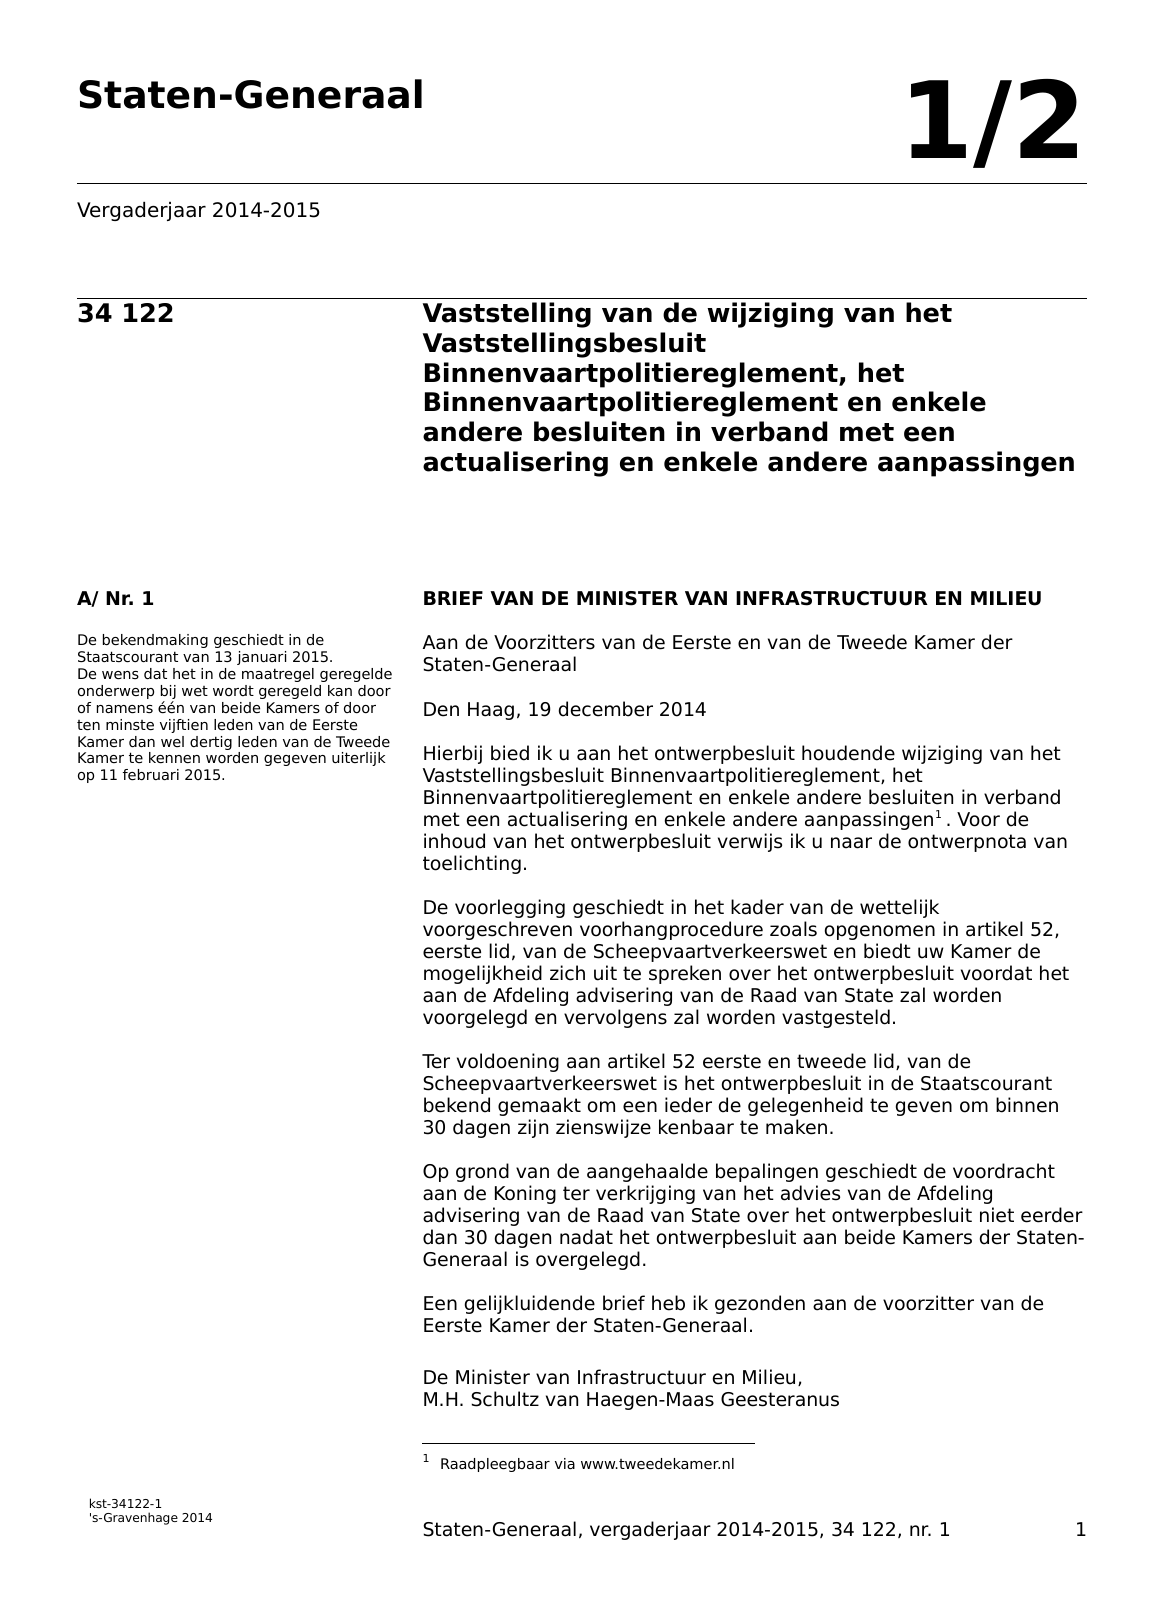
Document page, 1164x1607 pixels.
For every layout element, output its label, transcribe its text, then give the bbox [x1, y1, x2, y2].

text Op grond van de aangehaalde bepalingen geschiedt de voordracht aan de Koning ter verkrijging van het advies van de Afdeling advisering van de Raad van State over het ontwerpbesluit niet eerder dan 30 dagen nadat het ontwerpbesluit aan beide Kamers der Staten-Generaal is overgelegd. [422, 1161, 1087, 1271]
text Raadpleegbaar via www.tweedekamer.nl [422, 1452, 1087, 1474]
text De voorlegging geschiedt in het kader van de wettelijk voorgeschreven voorhangprocedure zoals opgenomen in artikel 52, eerste lid, van de Scheepvaartverkeerswet en biedt uw Kamer de mogelijkheid zich uit te spreken over het ontwerpbesluit voordat het aan de Afdeling advisering van de Raad van State zal worden voorgelegd en vervolgens zal worden vastgesteld. [422, 897, 1087, 1028]
text kst-34122-1 [88, 1497, 323, 1511]
text De wens dat het in de maatregel geregelde onderwerp bij wet wordt geregeld kan door of namens één van beide Kamers of door ten minste vijftien leden van de Eerste Kamer dan wel dertig leden van de Tweede Kamer te kennen worden gegeven uiterlijk op 11 februari 2015. [77, 666, 399, 784]
text Aan de Voorzitters van de Eerste en van de Tweede Kamer der Staten-Generaal [422, 632, 1087, 676]
table_header 1/2 [886, 59, 1087, 183]
text Den Haag, 19 december 2014 [422, 698, 1087, 720]
text Hierbij bied ik u aan het ontwerpbesluit houdende wijziging van het Vaststellingsbesluit Binnenvaartpolitiereglement, het Binnenvaartpolitiereglement en enkele andere besluiten in verband met een actualisering en enkele andere aanpassingen. Voor de inhoud van het ontwerpbesluit verwijs ik u naar de ontwerpnota van toelichting. [422, 743, 1087, 874]
text De Minister van Infrastructuur en Milieu, M.H. Schultz van Haegen-Maas Geesteranus [422, 1367, 1087, 1411]
table_cell Vergaderjaar 2014-2015 [77, 184, 1087, 298]
text De bekendmaking geschiedt in de Staatscourant van 13 januari 2015. [77, 632, 399, 666]
table_header Staten-Generaal [77, 59, 886, 183]
subtitle A/ Nr. 1 BRIEF VAN DE MINISTER VAN INFRASTRUCTUUR EN MILIEU [77, 588, 1087, 610]
subtitle 34 122 Vaststelling van de wijziging van het Vaststellingsbesluit Binnenvaartpolitiereglement, het Binnenvaartpolitiereglement en enkele andere besluiten in verband met een actualisering en enkele andere aanpassingen [77, 299, 1087, 477]
text Een gelijkluidende brief heb ik gezonden aan de voorzitter van de Eerste Kamer der Staten-Generaal. [422, 1293, 1087, 1337]
text 's-Gravenhage 2014 [88, 1511, 323, 1525]
text Ter voldoening aan artikel 52 eerste en tweede lid, van de Scheepvaartverkeerswet is het ontwerpbesluit in de Staatscourant bekend gemaakt om een ieder de gelegenheid te geven om binnen 30 dagen zijn zienswijze kenbaar te maken. [422, 1051, 1087, 1139]
